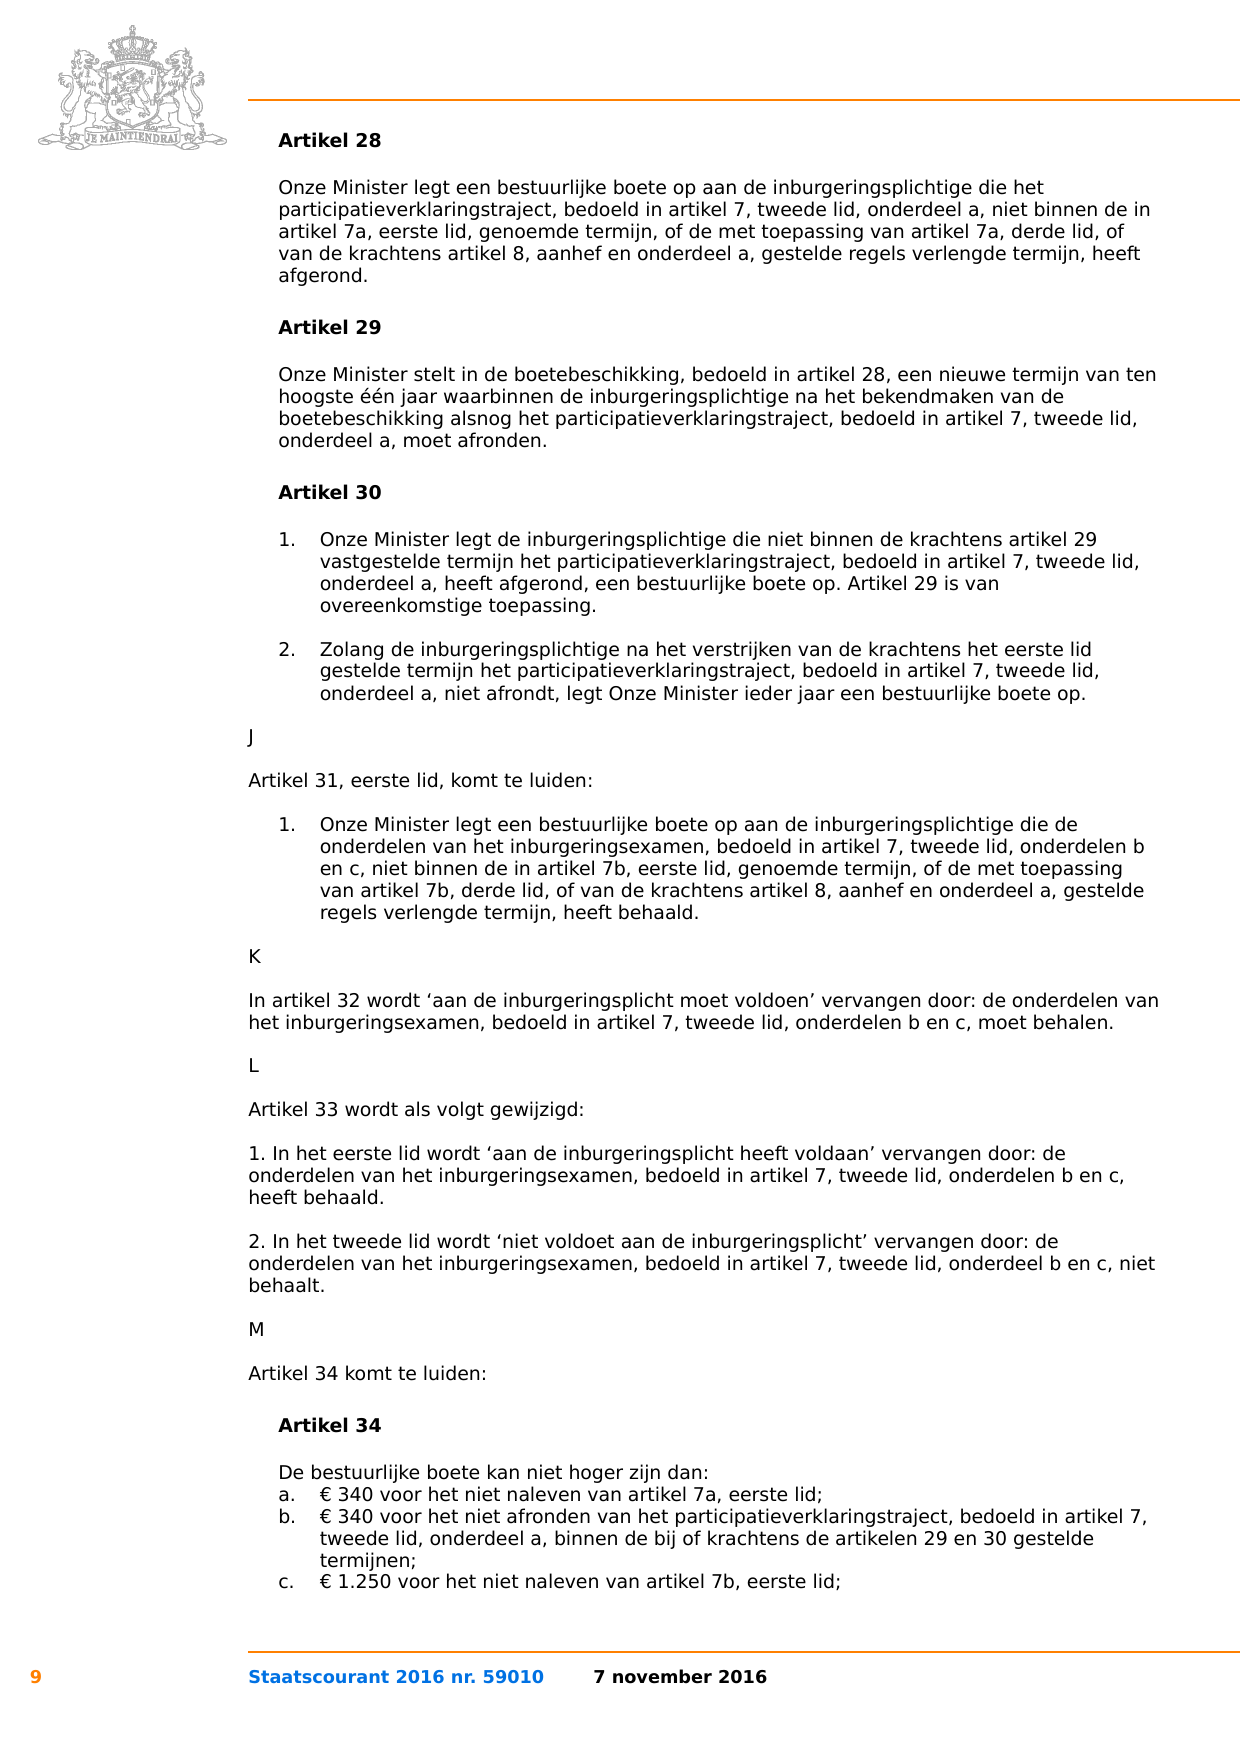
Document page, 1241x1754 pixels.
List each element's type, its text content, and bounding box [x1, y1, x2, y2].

subtitle Artikel 28 [278, 130, 1163, 152]
subtitle Artikel 29 [278, 317, 1163, 339]
picture [38, 25, 227, 150]
text L [248, 1055, 1163, 1077]
text De bestuurlijke boete kan niet hoger zijn dan: [278, 1462, 1163, 1483]
text c. € 1.250 voor het niet naleven van artikel 7b, eerste lid; [278, 1571, 1163, 1593]
text 2. Zolang de inburgeringsplichtige na het verstrijken van de krachtens het eerste lid gestelde termijn het participatieverklaringstraject, bedoeld in artikel 7, tweede lid, onderdeel a, niet afrondt, legt Onze Minister ieder jaar een bestuurlijke boete op. [278, 638, 1163, 704]
subtitle Artikel 30 [278, 482, 1163, 504]
text K [248, 946, 1163, 968]
text 2. In het tweede lid wordt ‘niet voldoet aan de inburgeringsplicht’ vervangen door: de onderdelen van het inburgeringsexamen, bedoeld in artikel 7, tweede lid, onderdeel b en c, niet behaalt. [248, 1231, 1163, 1297]
text b. € 340 voor het niet afronden van het participatieverklaringstraject, bedoeld in artikel 7, tweede lid, onderdeel a, binnen de bij of krachtens de artikelen 29 en 30 gestelde termijnen; [278, 1506, 1163, 1571]
text Onze Minister stelt in de boetebeschikking, bedoeld in artikel 28, een nieuwe termijn van ten hoogste één jaar waarbinnen de inburgeringsplichtige na het bekendmaken van de boetebeschikking alsnog het participatieverklaringstraject, bedoeld in artikel 7, tweede lid, onderdeel a, moet afronden. [278, 364, 1163, 452]
text a. € 340 voor het niet naleven van artikel 7a, eerste lid; [278, 1483, 1163, 1506]
text Artikel 34 komt te luiden: [248, 1363, 1163, 1384]
text In artikel 32 wordt ‘aan de inburgeringsplicht moet voldoen’ vervangen door: de onderdelen van het inburgeringsexamen, bedoeld in artikel 7, tweede lid, onderdelen b en c, moet behalen. [248, 989, 1163, 1033]
subtitle Artikel 34 [278, 1414, 1163, 1437]
text 1. In het eerste lid wordt ‘aan de inburgeringsplicht heeft voldaan’ vervangen door: de onderdelen van het inburgeringsexamen, bedoeld in artikel 7, tweede lid, onderdelen b en c, heeft behaald. [248, 1143, 1163, 1209]
text Artikel 31, eerste lid, komt te luiden: [248, 770, 1163, 792]
text 1. Onze Minister legt de inburgeringsplichtige die niet binnen de krachtens artikel 29 vastgestelde termijn het participatieverklaringstraject, bedoeld in artikel 7, tweede lid, onderdeel a, heeft afgerond, een bestuurlijke boete op. Artikel 29 is van overeenkomstige toepassing. [278, 529, 1163, 617]
text 1. Onze Minister legt een bestuurlijke boete op aan de inburgeringsplichtige die de onderdelen van het inburgeringsexamen, bedoeld in artikel 7, tweede lid, onderdelen b en c, niet binnen de in artikel 7b, eerste lid, genoemde termijn, of de met toepassing van artikel 7b, derde lid, of van de krachtens artikel 8, aanhef en onderdeel a, gestelde regels verlengde termijn, heeft behaald. [278, 814, 1163, 924]
text Artikel 33 wordt als volgt gewijzigd: [248, 1099, 1163, 1121]
text Onze Minister legt een bestuurlijke boete op aan de inburgeringsplichtige die het participatieverklaringstraject, bedoeld in artikel 7, tweede lid, onderdeel a, niet binnen de in artikel 7a, eerste lid, genoemde termijn, of de met toepassing van artikel 7a, derde lid, of van de krachtens artikel 8, aanhef en onderdeel a, gestelde regels verlengde termijn, heeft afgerond. [278, 177, 1163, 287]
text M [248, 1319, 1163, 1341]
text J [248, 726, 1163, 748]
